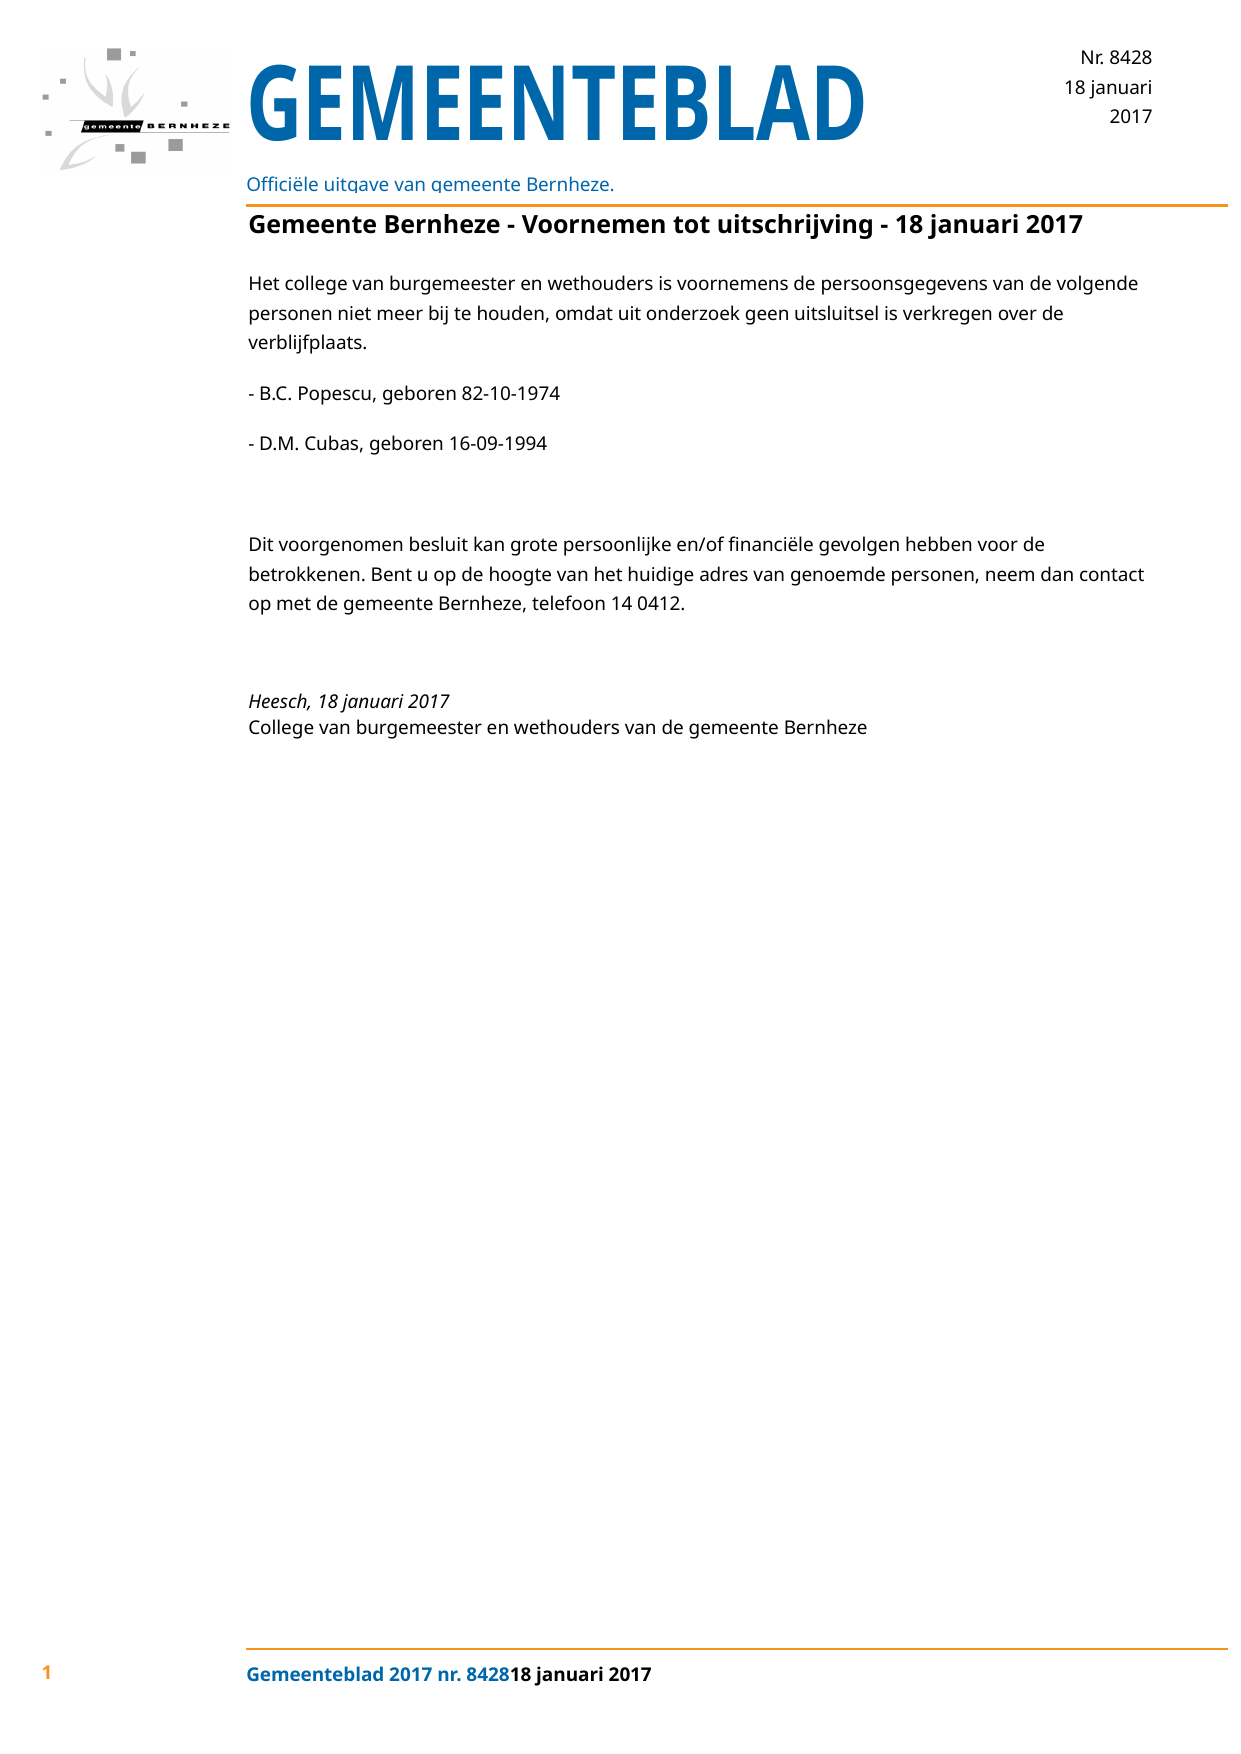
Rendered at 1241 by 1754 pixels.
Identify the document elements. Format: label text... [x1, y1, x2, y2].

text - D.M. Cubas, geboren 16-09-1994 [248, 430, 1152, 456]
text Dit voorgenomen besluit kan grote persoonlijke en/of financiële gevolgen hebben voor de betrokkenen. Bent u op de hoogte van het huidige adres van genoemde personen, neem dan contact op met de gemeente Bernheze, telefoon 14 0412. [248, 531, 1152, 616]
text College van burgemeester en wethouders van de gemeente Bernheze [248, 714, 1152, 740]
text - B.C. Popescu, geboren 82-10-1974 [248, 380, 1152, 406]
picture [41, 47, 231, 172]
text Het college van burgemeester en wethouders is voornemens de persoonsgegevens van de volgende personen niet meer bij te houden, omdat uit onderzoek geen uitsluitsel is verkregen over de verblijfplaats. [248, 270, 1152, 355]
text Heesch, 18 januari 2017 [248, 688, 1152, 714]
text Gemeente Bernheze - Voornemen tot uitschrijving - 18 januari 2017 [248, 207, 1152, 241]
